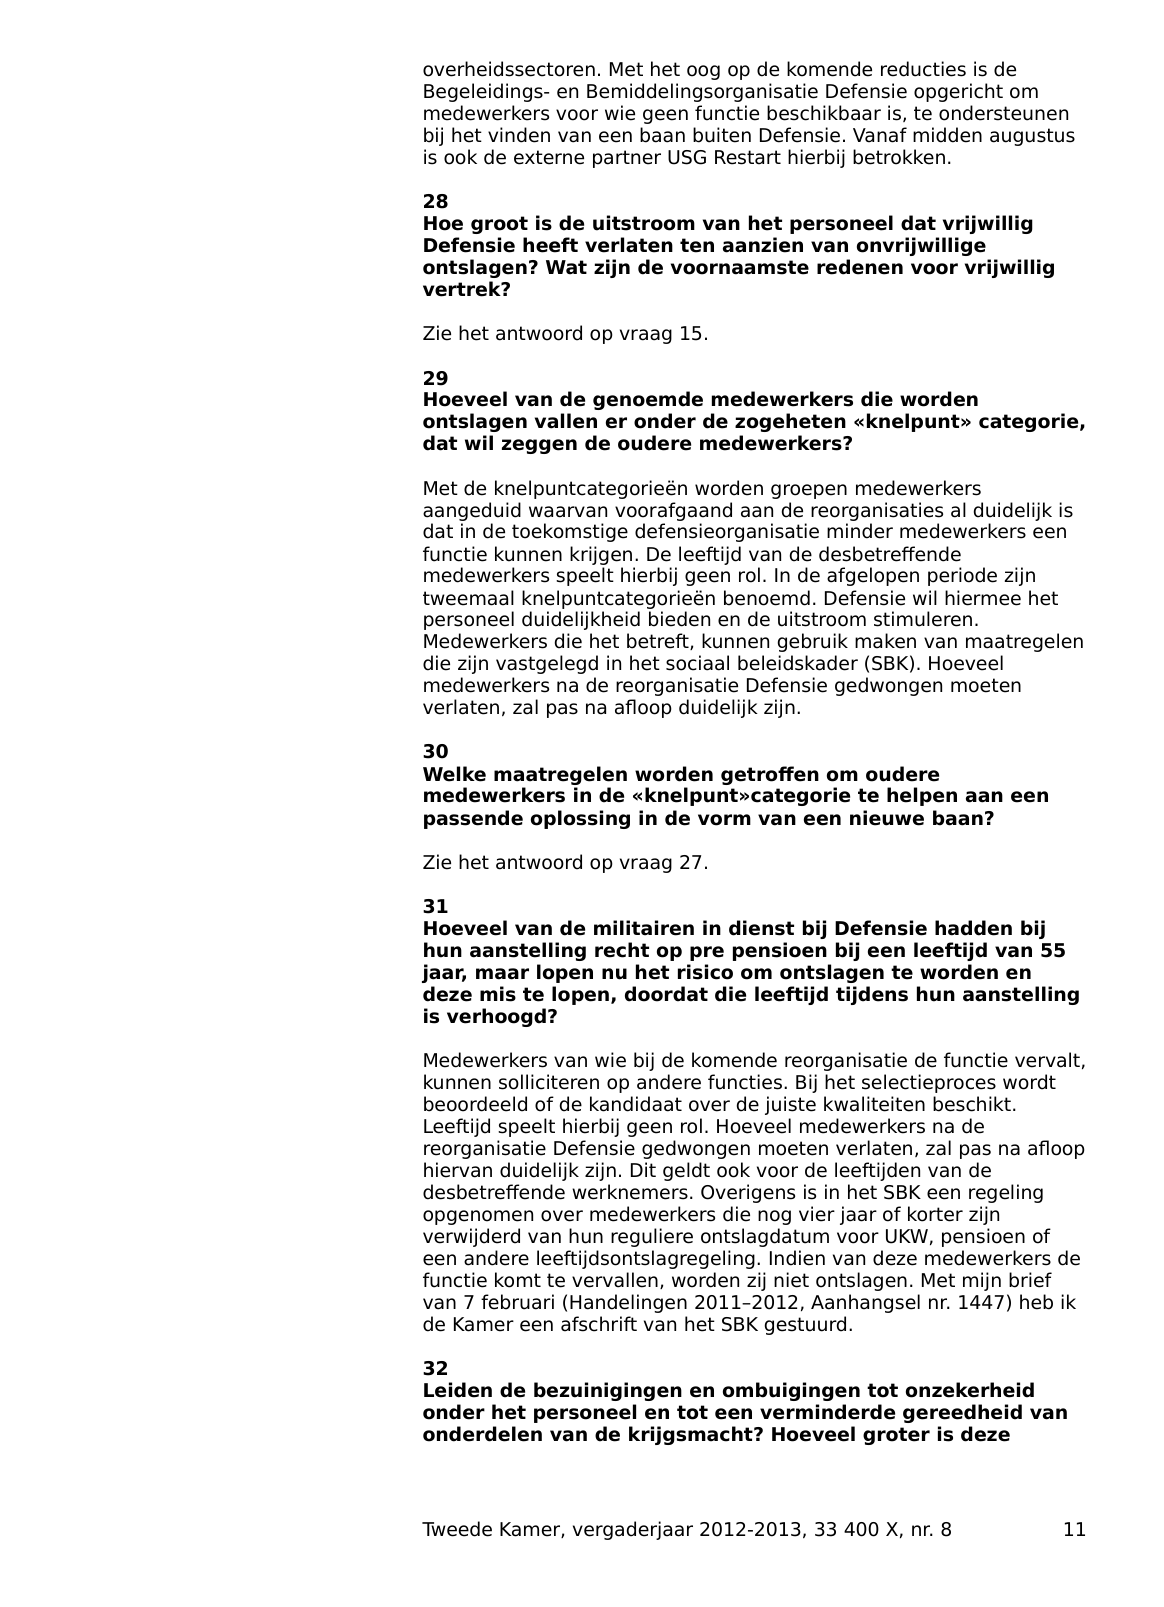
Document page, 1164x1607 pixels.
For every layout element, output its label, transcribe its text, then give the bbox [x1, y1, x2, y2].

text Zie het antwoord op vraag 15. [422, 323, 1087, 345]
text Leiden de bezuinigingen en ombuigingen tot onzekerheid onder het personeel en tot een verminderde gereedheid van onderdelen van de krijgsmacht? Hoeveel groter is deze [422, 1380, 1087, 1446]
text 31 [422, 896, 1087, 918]
text Medewerkers van wie bij de komende reorganisatie de functie vervalt, kunnen solliciteren op andere functies. Bij het selectieproces wordt beoordeeld of de kandidaat over de juiste kwaliteiten beschikt. Leeftijd speelt hierbij geen rol. Hoeveel medewerkers na de reorganisatie Defensie gedwongen moeten verlaten, zal pas na afloop hiervan duidelijk zijn. Dit geldt ook voor de leeftijden van de desbetreffende werknemers. Overigens is in het SBK een regeling opgenomen over medewerkers die nog vier jaar of korter zijn verwijderd van hun reguliere ontslagdatum voor UKW, pensioen of een andere leeftijdsontslagregeling. Indien van deze medewerkers de functie komt te vervallen, worden zij niet ontslagen. Met mijn brief van 7 februari (Handelingen 2011–2012, Aanhangsel nr. 1447) heb ik de Kamer een afschrift van het SBK gestuurd. [422, 1050, 1087, 1336]
text Welke maatregelen worden getroffen om oudere medewerkers in de «knelpunt»categorie te helpen aan een passende oplossing in de vorm van een nieuwe baan? [422, 763, 1087, 829]
text 28 [422, 191, 1087, 213]
text 30 [422, 741, 1087, 763]
text Met de knelpuntcategorieën worden groepen medewerkers aangeduid waarvan voorafgaand aan de reorganisaties al duidelijk is dat in de toekomstige defensieorganisatie minder medewerkers een functie kunnen krijgen. De leeftijd van de desbetreffende medewerkers speelt hierbij geen rol. In de afgelopen periode zijn tweemaal knelpuntcategorieën benoemd. Defensie wil hiermee het personeel duidelijkheid bieden en de uitstroom stimuleren. Medewerkers die het betreft, kunnen gebruik maken van maatregelen die zijn vastgelegd in het sociaal beleidskader (SBK). Hoeveel medewerkers na de reorganisatie Defensie gedwongen moeten verlaten, zal pas na afloop duidelijk zijn. [422, 477, 1087, 719]
text Zie het antwoord op vraag 27. [422, 852, 1087, 873]
text Hoeveel van de genoemde medewerkers die worden ontslagen vallen er onder de zogeheten «knelpunt» categorie, dat wil zeggen de oudere medewerkers? [422, 389, 1087, 455]
text 32 [422, 1358, 1087, 1380]
text 29 [422, 367, 1087, 389]
text Hoeveel van de militairen in dienst bij Defensie hadden bij hun aanstelling recht op pre pensioen bij een leeftijd van 55 jaar, maar lopen nu het risico om ontslagen te worden en deze mis te lopen, doordat die leeftijd tijdens hun aanstelling is verhoogd? [422, 918, 1087, 1028]
text Hoe groot is de uitstroom van het personeel dat vrijwillig Defensie heeft verlaten ten aanzien van onvrijwillige ontslagen? Wat zijn de voornaamste redenen voor vrijwillig vertrek? [422, 213, 1087, 301]
text overheidssectoren. Met het oog op de komende reducties is de Begeleidings- en Bemiddelingsorganisatie Defensie opgericht om medewerkers voor wie geen functie beschikbaar is, te ondersteunen bij het vinden van een baan buiten Defensie. Vanaf midden augustus is ook de externe partner USG Restart hierbij betrokken. [422, 59, 1087, 169]
